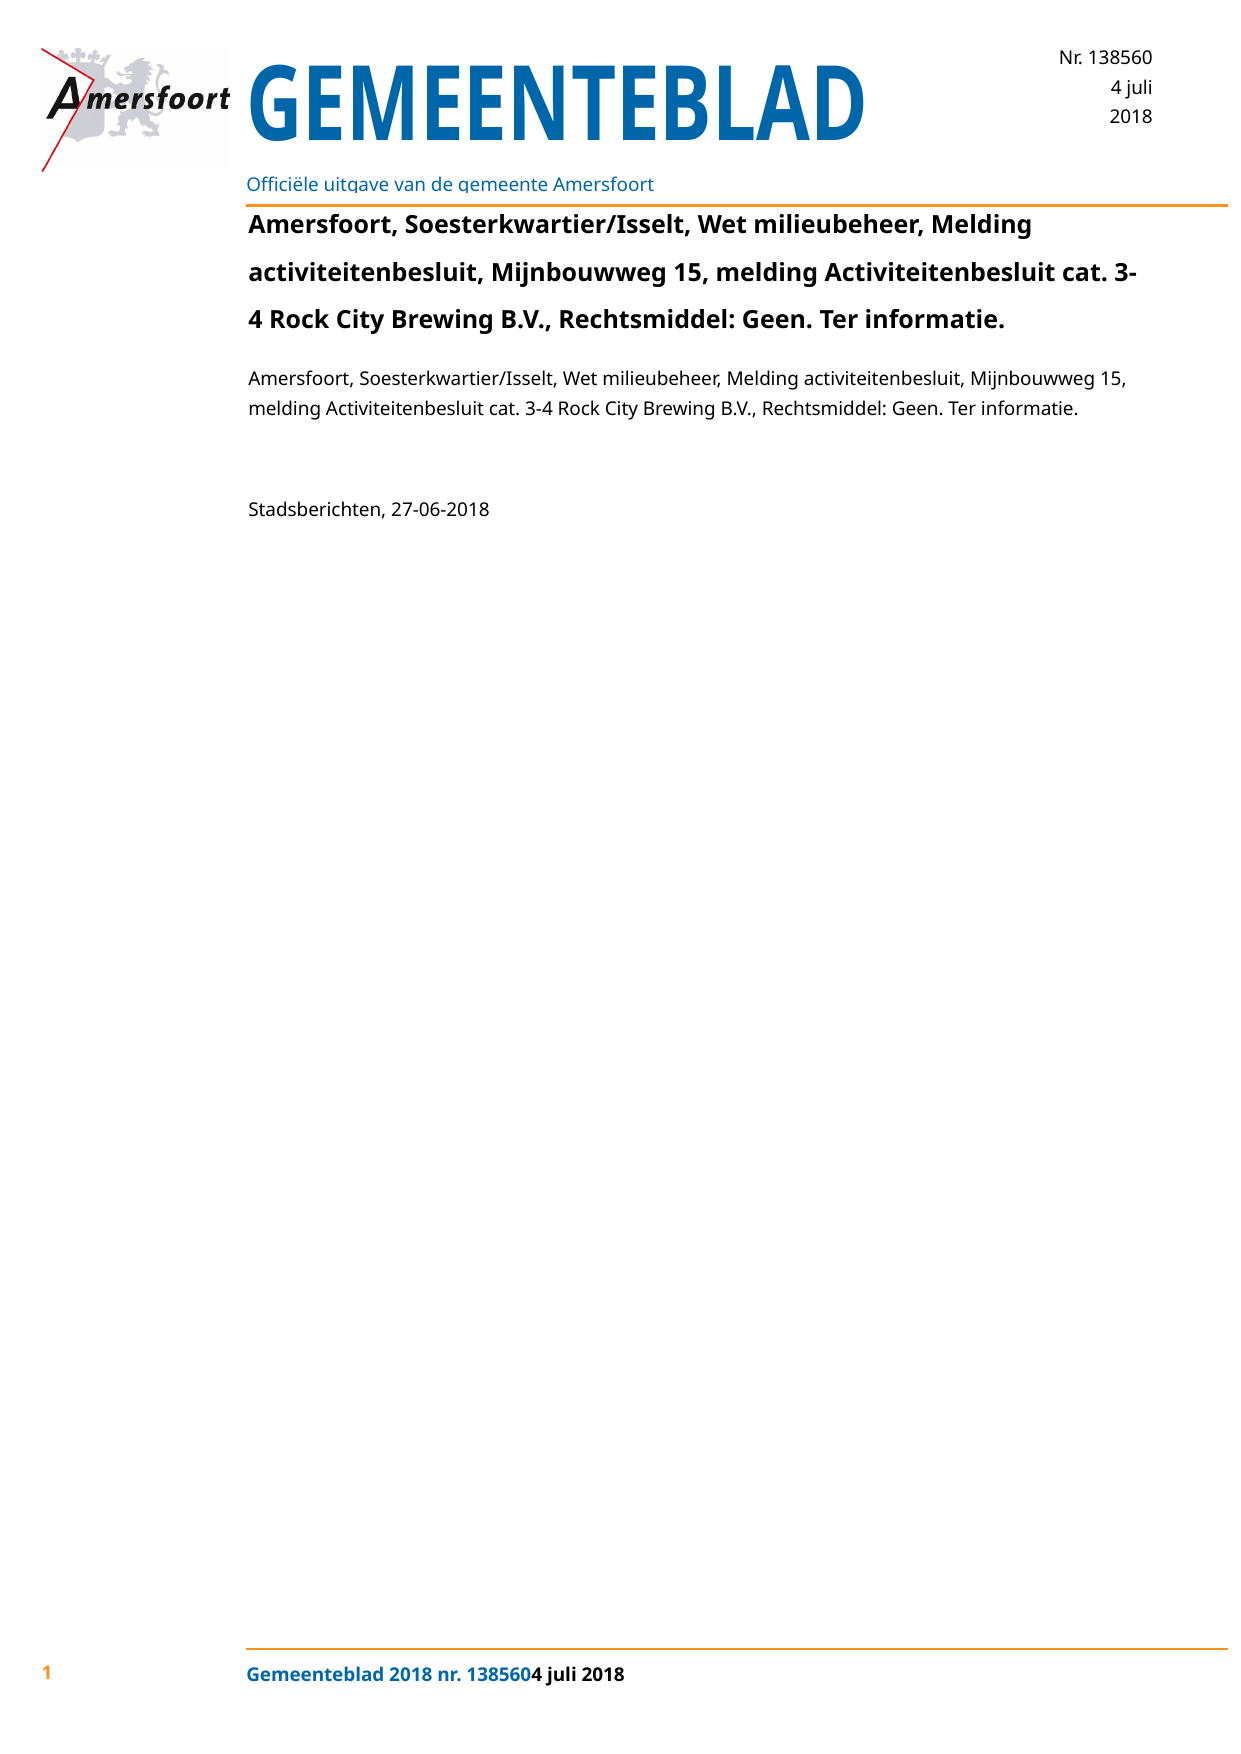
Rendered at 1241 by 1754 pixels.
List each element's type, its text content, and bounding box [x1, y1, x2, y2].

text Amersfoort, Soesterkwartier/Isselt, Wet milieubeheer, Melding activiteitenbesluit, Mijnbouwweg 15, melding Activiteitenbesluit cat. 3-4 Rock City Brewing B.V., Rechtsmiddel: Geen. Ter informatie. [248, 366, 1152, 421]
picture [41, 47, 231, 172]
text Stadsberichten, 27-06-2018 [248, 496, 1152, 522]
text Amersfoort, Soesterkwartier/Isselt, Wet milieubeheer, Melding activiteitenbesluit, Mijnbouwweg 15, melding Activiteitenbesluit cat. 3-4 Rock City Brewing B.V., Rechtsmiddel: Geen. Ter informatie. [248, 207, 1152, 336]
